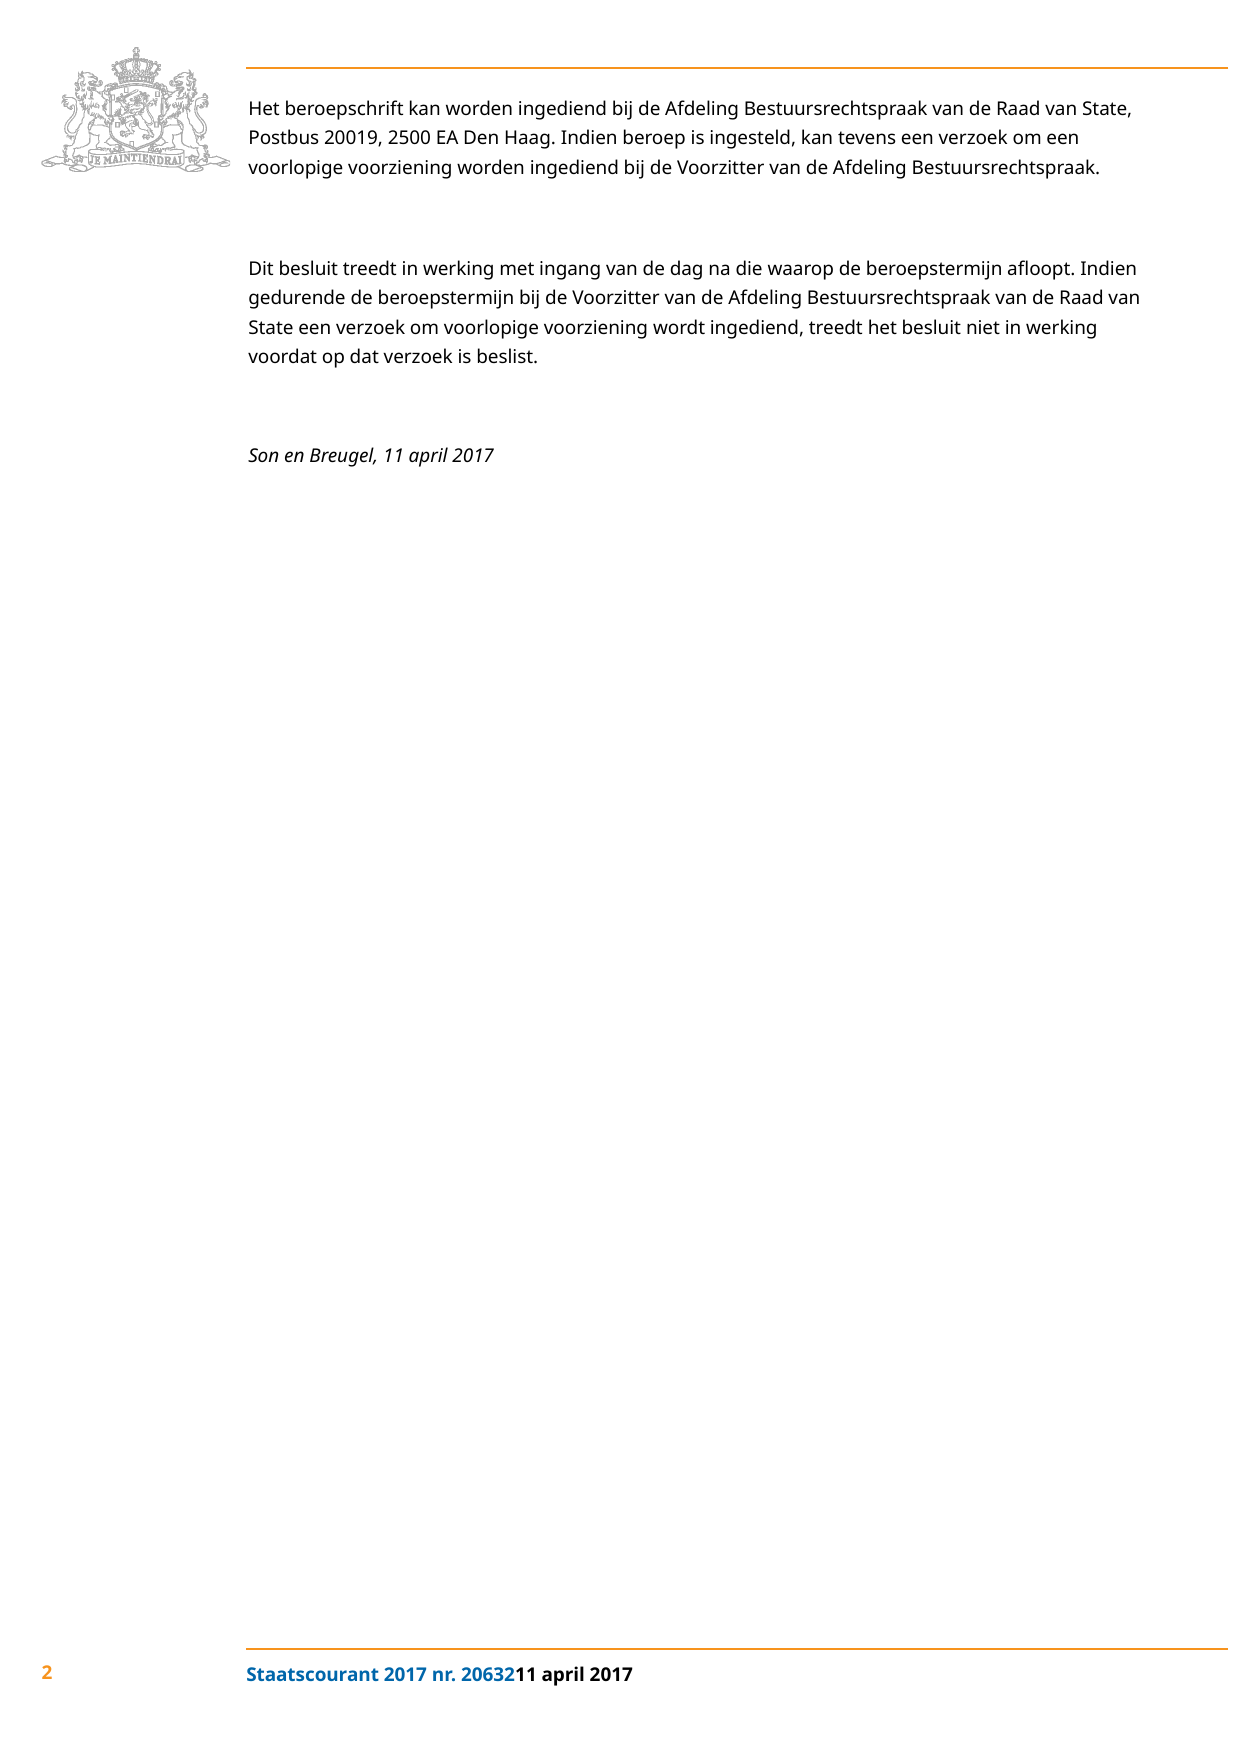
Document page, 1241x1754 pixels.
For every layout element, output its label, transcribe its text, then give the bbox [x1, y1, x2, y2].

picture [41, 47, 231, 172]
text Het beroepschrift kan worden ingediend bij de Afdeling Bestuursrechtspraak van de Raad van State, Postbus 20019, 2500 EA Den Haag. Indien beroep is ingesteld, kan tevens een verzoek om een voorlopige voorziening worden ingediend bij de Voorzitter van de Afdeling Bestuursrechtspraak. [248, 95, 1152, 180]
text Dit besluit treedt in werking met ingang van de dag na die waarop de beroepstermijn afloopt. Indien gedurende de beroepstermijn bij de Voorzitter van de Afdeling Bestuursrechtspraak van de Raad van State een verzoek om voorlopige voorziening wordt ingediend, treedt het besluit niet in werking voordat op dat verzoek is beslist. [248, 255, 1152, 369]
text Son en Breugel, 11 april 2017 [248, 442, 1152, 467]
